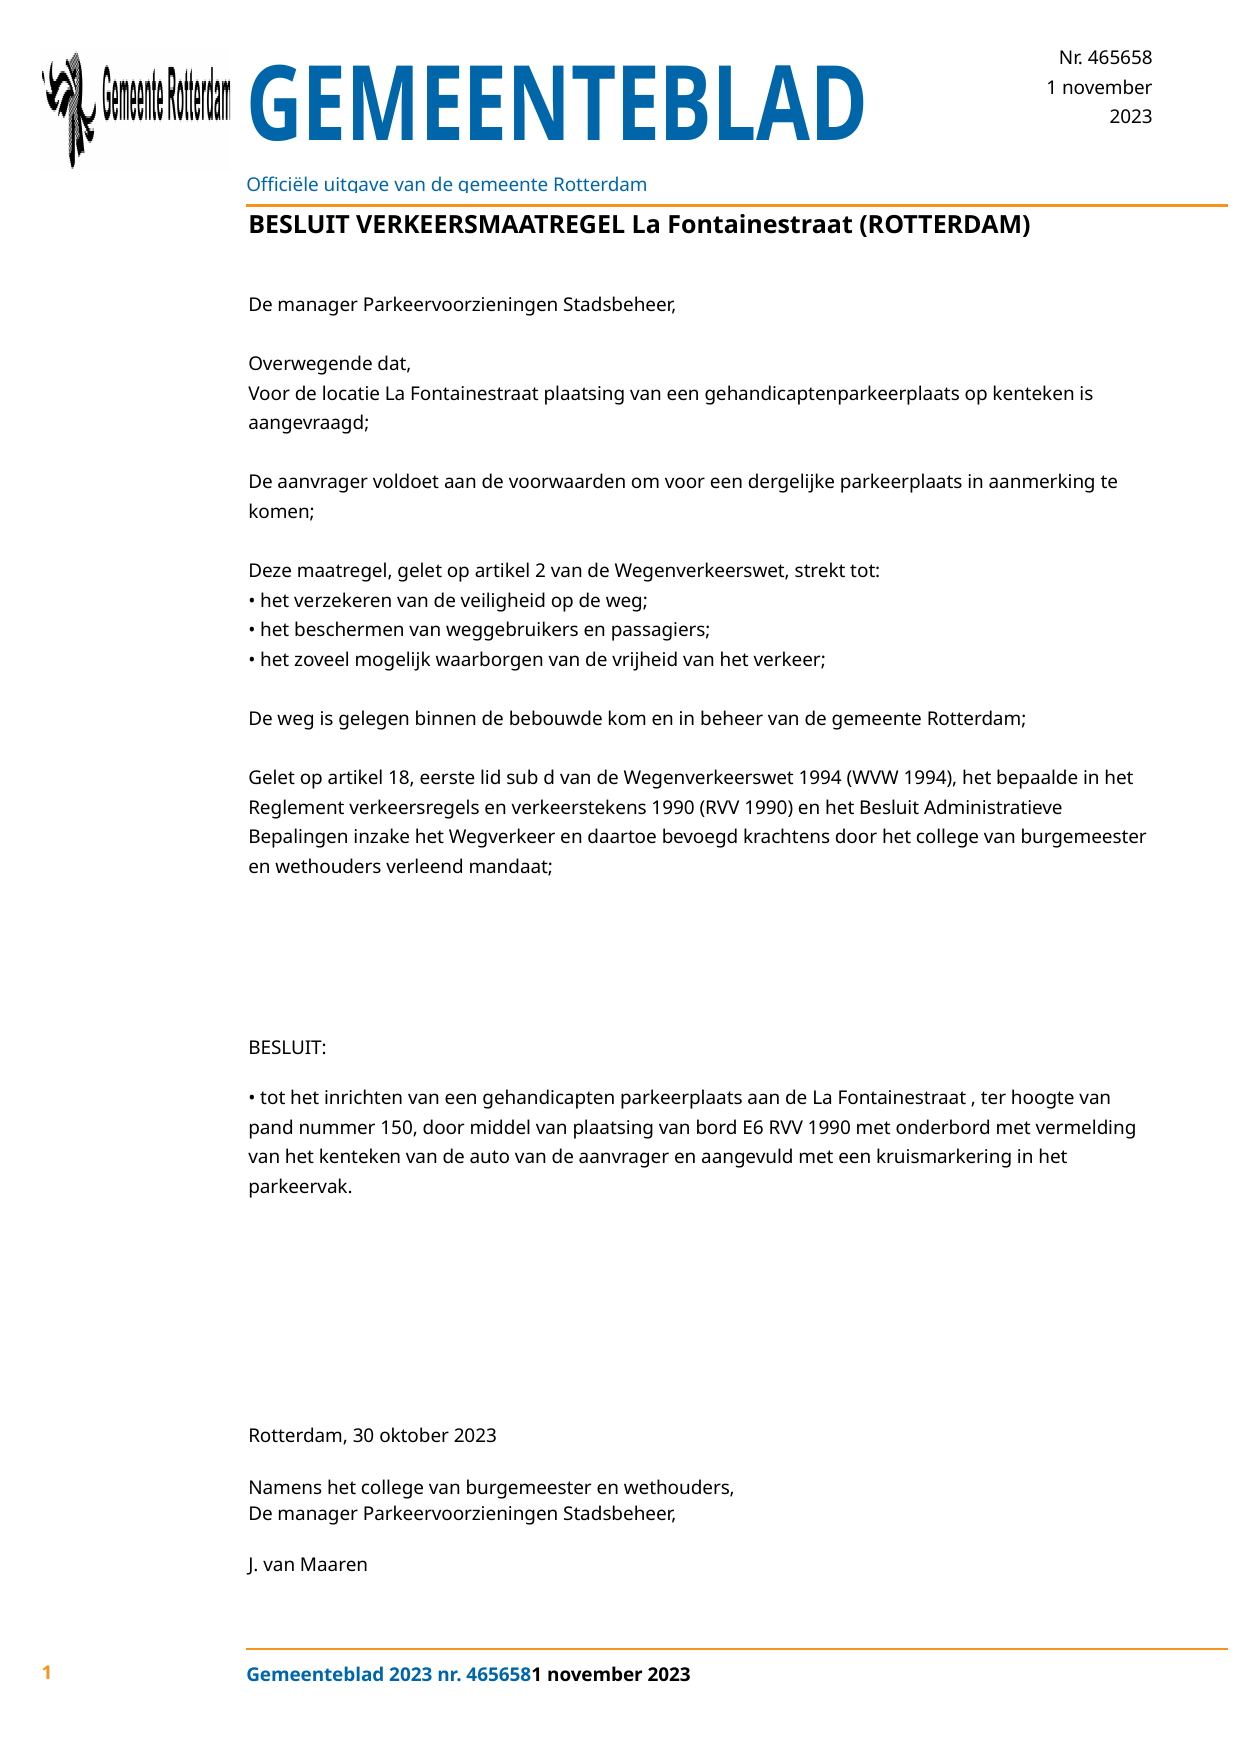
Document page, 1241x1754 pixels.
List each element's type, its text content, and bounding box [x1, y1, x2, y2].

text BESLUIT VERKEERSMAATREGEL La Fontainestraat (ROTTERDAM) [248, 207, 1152, 241]
picture [41, 47, 231, 172]
text Namens het college van burgemeester en wethouders, [248, 1474, 1152, 1500]
text • het beschermen van weggebruikers en passagiers; [248, 616, 1152, 642]
text J. van Maaren [248, 1551, 1152, 1577]
text Overwegende dat, [248, 350, 1152, 376]
text BESLUIT: [248, 1034, 1152, 1060]
text • het zoveel mogelijk waarborgen van de vrijheid van het verkeer; [248, 646, 1152, 672]
text Rotterdam, 30 oktober 2023 [248, 1423, 1152, 1448]
text • tot het inrichten van een gehandicapten parkeerplaats aan de La Fontainestraat , ter hoogte van pand nummer 150, door middel van plaatsing van bord E6 RVV 1990 met onderbord met vermelding van het kenteken van de auto van de aanvrager en aangevuld met een kruismarkering in het parkeervak. [248, 1084, 1152, 1199]
text De weg is gelegen binnen de bebouwde kom en in beheer van de gemeente Rotterdam; [248, 705, 1152, 731]
text De manager Parkeervoorzieningen Stadsbeheer, [248, 1500, 1152, 1526]
text Deze maatregel, gelet op artikel 2 van de Wegenverkeerswet, strekt tot: [248, 557, 1152, 583]
text De manager Parkeervoorzieningen Stadsbeheer, [248, 291, 1152, 317]
text De aanvrager voldoet aan de voorwaarden om voor een dergelijke parkeerplaats in aanmerking te komen; [248, 468, 1152, 524]
text Voor de locatie La Fontainestraat plaatsing van een gehandicaptenparkeerplaats op kenteken is aangevraagd; [248, 380, 1152, 435]
text Gelet op artikel 18, eerste lid sub d van de Wegenverkeerswet 1994 (WVW 1994), het bepaalde in het Reglement verkeersregels en verkeerstekens 1990 (RVV 1990) en het Besluit Administratieve Bepalingen inzake het Wegverkeer en daartoe bevoegd krachtens door het college van burgemeester en wethouders verleend mandaat; [248, 764, 1152, 879]
text • het verzekeren van de veiligheid op de weg; [248, 587, 1152, 613]
